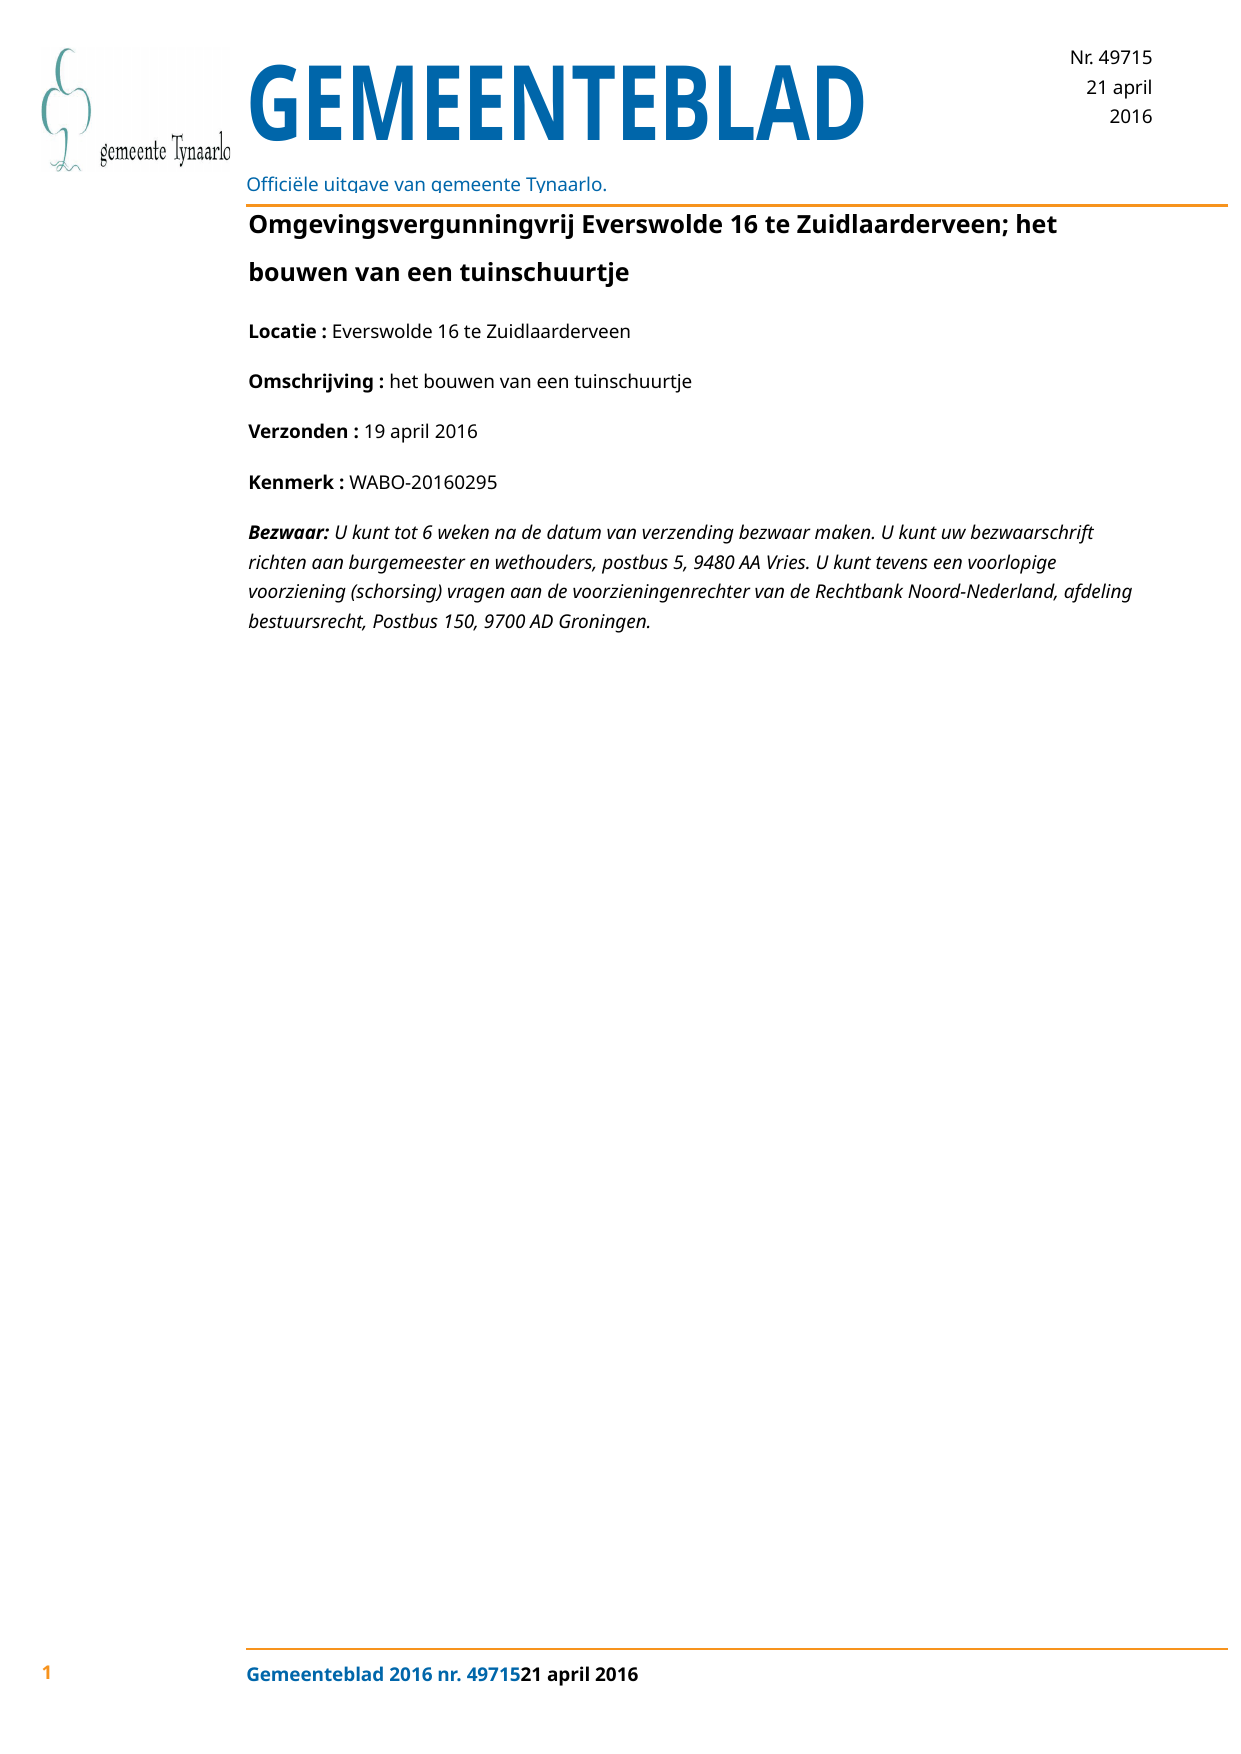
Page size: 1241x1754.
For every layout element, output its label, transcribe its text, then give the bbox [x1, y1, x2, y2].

text Kenmerk : WABO-20160295 [248, 469, 1152, 495]
text Omschrijving : het bouwen van een tuinschuurtje [248, 368, 1152, 394]
text Verzonden : 19 april 2016 [248, 419, 1152, 444]
picture [41, 47, 231, 172]
text Locatie : Everswolde 16 te Zuidlaarderveen [248, 318, 1152, 344]
text Bezwaar: U kunt tot 6 weken na de datum van verzending bezwaar maken. U kunt uw bezwaarschrift richten aan burgemeester en wethouders, postbus 5, 9480 AA Vries. U kunt tevens een voorlopige voorziening (schorsing) vragen aan de voorzieningenrechter van de Rechtbank Noord-Nederland, afdeling bestuursrecht, Postbus 150, 9700 AD Groningen. [248, 519, 1152, 634]
text Omgevingsvergunningvrij Everswolde 16 te Zuidlaarderveen; het bouwen van een tuinschuurtje [248, 207, 1152, 288]
